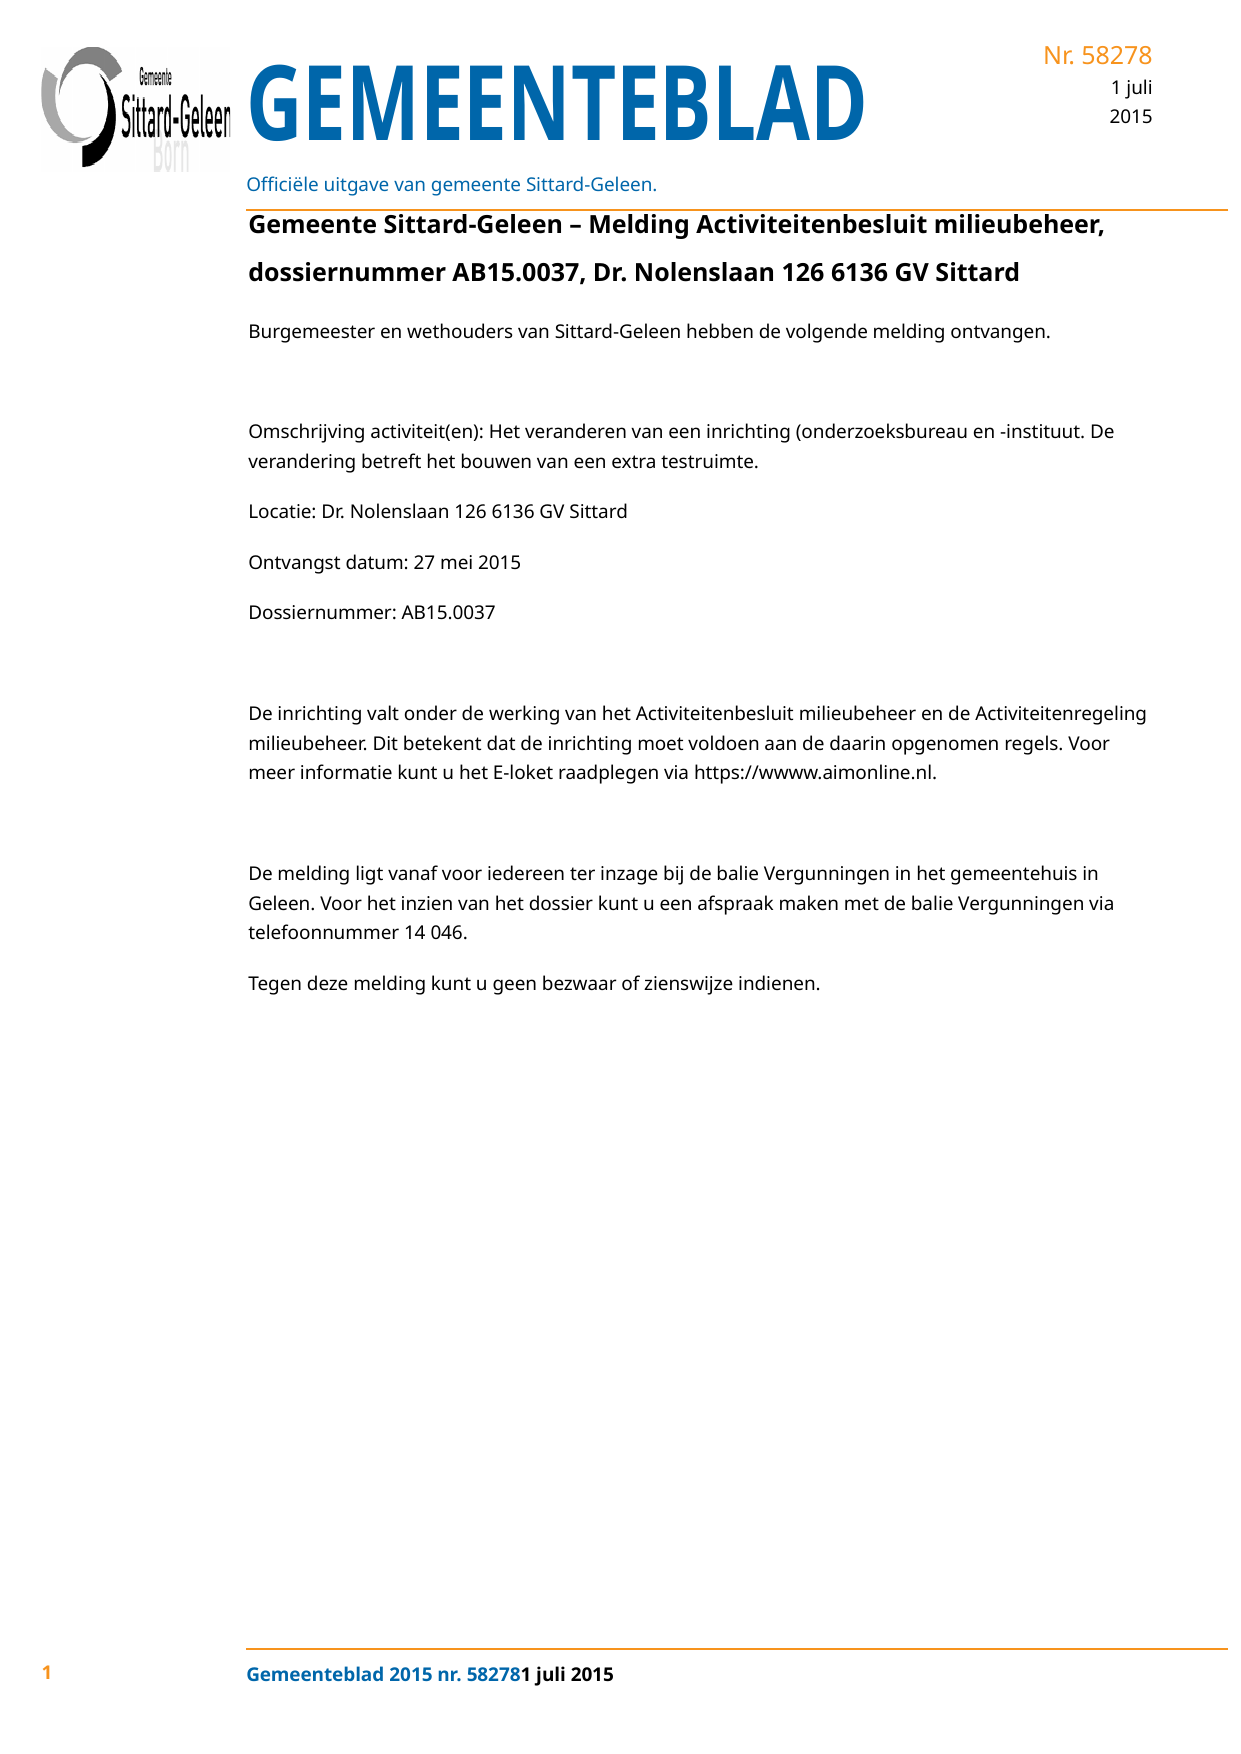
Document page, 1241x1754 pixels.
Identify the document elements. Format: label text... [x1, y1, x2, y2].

text Gemeente Sittard-Geleen – Melding Activiteitenbesluit milieubeheer, dossiernummer AB15.0037, Dr. Nolenslaan 126 6136 GV Sittard [248, 211, 1152, 288]
text Dossiernummer: AB15.0037 [248, 599, 1152, 625]
text Tegen deze melding kunt u geen bezwaar of zienswijze indienen. [248, 970, 1152, 996]
text De inrichting valt onder de werking van het Activiteitenbesluit milieubeheer en de Activiteitenregeling milieubeheer. Dit betekent dat de inrichting moet voldoen aan de daarin opgenomen regels. Voor meer informatie kunt u het E-loket raadplegen via https://wwww.aimonline.nl. [248, 700, 1152, 785]
text Ontvangst datum: 27 mei 2015 [248, 549, 1152, 575]
text Burgemeester en wethouders van Sittard-Geleen hebben de volgende melding ontvangen. [248, 318, 1152, 344]
picture [41, 47, 231, 172]
text Omschrijving activiteit(en): Het veranderen van een inrichting (onderzoeksbureau en -instituut. De verandering betreft het bouwen van een extra testruimte. [248, 419, 1152, 474]
text De melding ligt vanaf voor iedereen ter inzage bij de balie Vergunningen in het gemeentehuis in Geleen. Voor het inzien van het dossier kunt u een afspraak maken met de balie Vergunningen via telefoonnummer 14 046. [248, 860, 1152, 945]
text Locatie: Dr. Nolenslaan 126 6136 GV Sittard [248, 499, 1152, 524]
